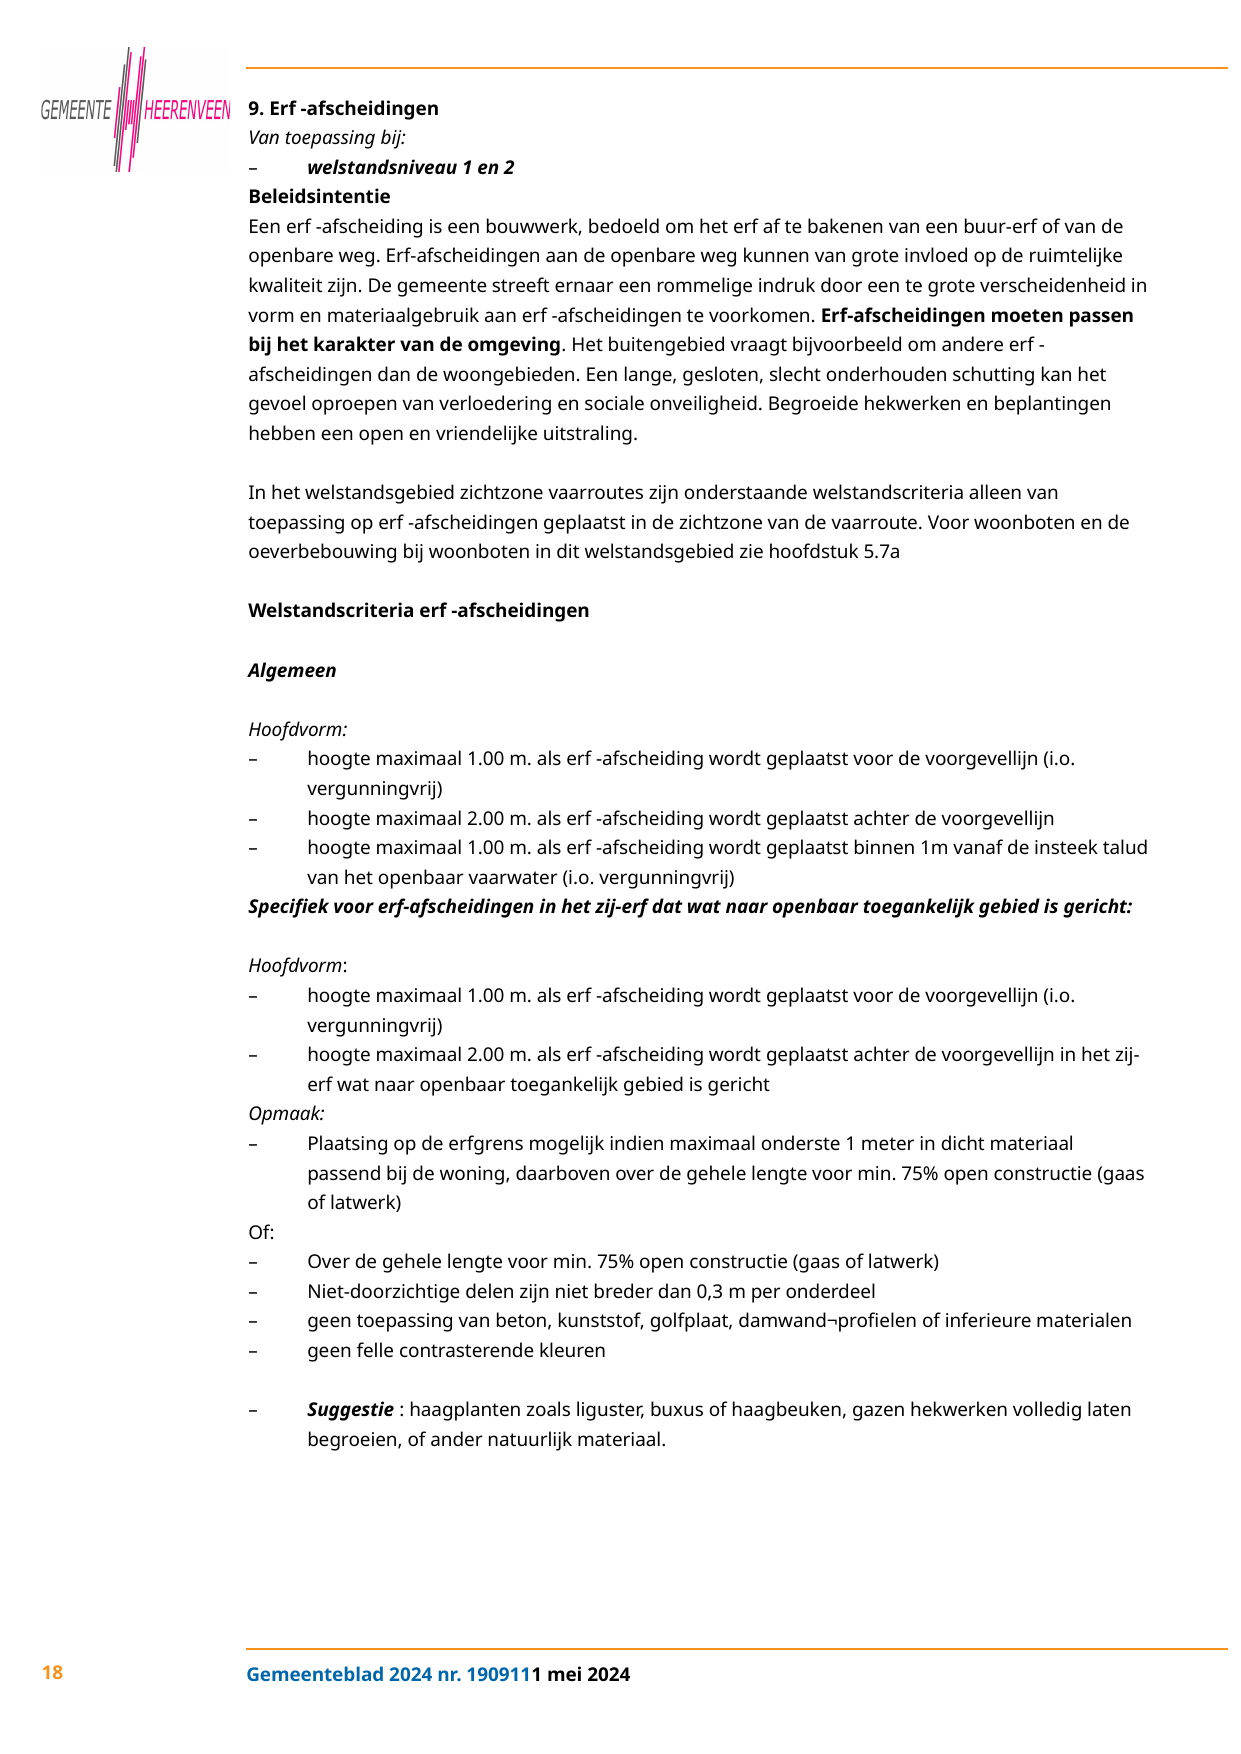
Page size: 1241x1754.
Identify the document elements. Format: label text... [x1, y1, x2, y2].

picture [41, 47, 231, 172]
list geen felle contrasterende kleuren [248, 1337, 1152, 1363]
list Suggestie : haagplanten zoals liguster, buxus of haagbeuken, gazen hekwerken volledig laten begroeien, of ander natuurlijk materiaal. [248, 1396, 1152, 1452]
text Welstandscriteria erf -afscheidingen [248, 598, 1152, 623]
text Beleidsintentie [248, 183, 1152, 209]
text Of: [248, 1219, 1152, 1245]
list welstandsniveau 1 en 2 [248, 154, 1152, 180]
text Opmaak: [248, 1101, 1152, 1126]
text Een erf -afscheiding is een bouwwerk, bedoeld om het erf af te bakenen van een buur-erf of van de openbare weg. Erf-afscheidingen aan de openbare weg kunnen van grote invloed op de ruimtelijke kwaliteit zijn. De gemeente streeft ernaar een rommelige indruk door een te grote verscheidenheid in vorm en materiaalgebruik aan erf -afscheidingen te voorkomen. Erf-afscheidingen moeten passen bij het karakter van de omgeving. Het buitengebied vraagt bijvoorbeeld om andere erf -afscheidingen dan de woongebieden. Een lange, gesloten, slecht onderhouden schutting kan het gevoel oproepen van verloedering en sociale onveiligheid. Begroeide hekwerken en beplantingen hebben een open en vriendelijke uitstraling. [248, 213, 1152, 446]
list hoogte maximaal 2.00 m. als erf -afscheiding wordt geplaatst achter de voorgevellijn [248, 805, 1152, 831]
text Hoofdvorm: [248, 953, 1152, 978]
list Plaatsing op de erfgrens mogelijk indien maximaal onderste 1 meter in dicht materiaal passend bij de woning, daarboven over de gehele lengte voor min. 75% open constructie (gaas of latwerk) [248, 1130, 1152, 1215]
text In het welstandsgebied zichtzone vaarroutes zijn onderstaande welstandscriteria alleen van toepassing op erf -afscheidingen geplaatst in de zichtzone van de vaarroute. Voor woonboten en de oeverbebouwing bij woonboten in dit welstandsgebied zie hoofdstuk 5.7a [248, 479, 1152, 564]
text 9. Erf -afscheidingen [248, 95, 1152, 121]
list Niet-doorzichtige delen zijn niet breder dan 0,3 m per onderdeel [248, 1278, 1152, 1304]
list hoogte maximaal 1.00 m. als erf -afscheiding wordt geplaatst voor de voorgevellijn (i.o. vergunningvrij) [248, 746, 1152, 801]
list geen toepassing van beton, kunststof, golfplaat, damwand¬profielen of inferieure materialen [248, 1308, 1152, 1333]
list hoogte maximaal 1.00 m. als erf -afscheiding wordt geplaatst binnen 1m vanaf de insteek talud van het openbaar vaarwater (i.o. vergunningvrij) [248, 834, 1152, 890]
list hoogte maximaal 2.00 m. als erf -afscheiding wordt geplaatst achter de voorgevellijn in het zij-erf wat naar openbaar toegankelijk gebied is gericht [248, 1041, 1152, 1097]
text Algemeen [248, 657, 1152, 683]
text Van toepassing bij: [248, 124, 1152, 150]
list Over de gehele lengte voor min. 75% open constructie (gaas of latwerk) [248, 1248, 1152, 1274]
text Hoofdvorm: [248, 716, 1152, 742]
list hoogte maximaal 1.00 m. als erf -afscheiding wordt geplaatst voor de voorgevellijn (i.o. vergunningvrij) [248, 982, 1152, 1038]
text Specifiek voor erf-afscheidingen in het zij-erf dat wat naar openbaar toegankelijk gebied is gericht: [248, 893, 1152, 919]
